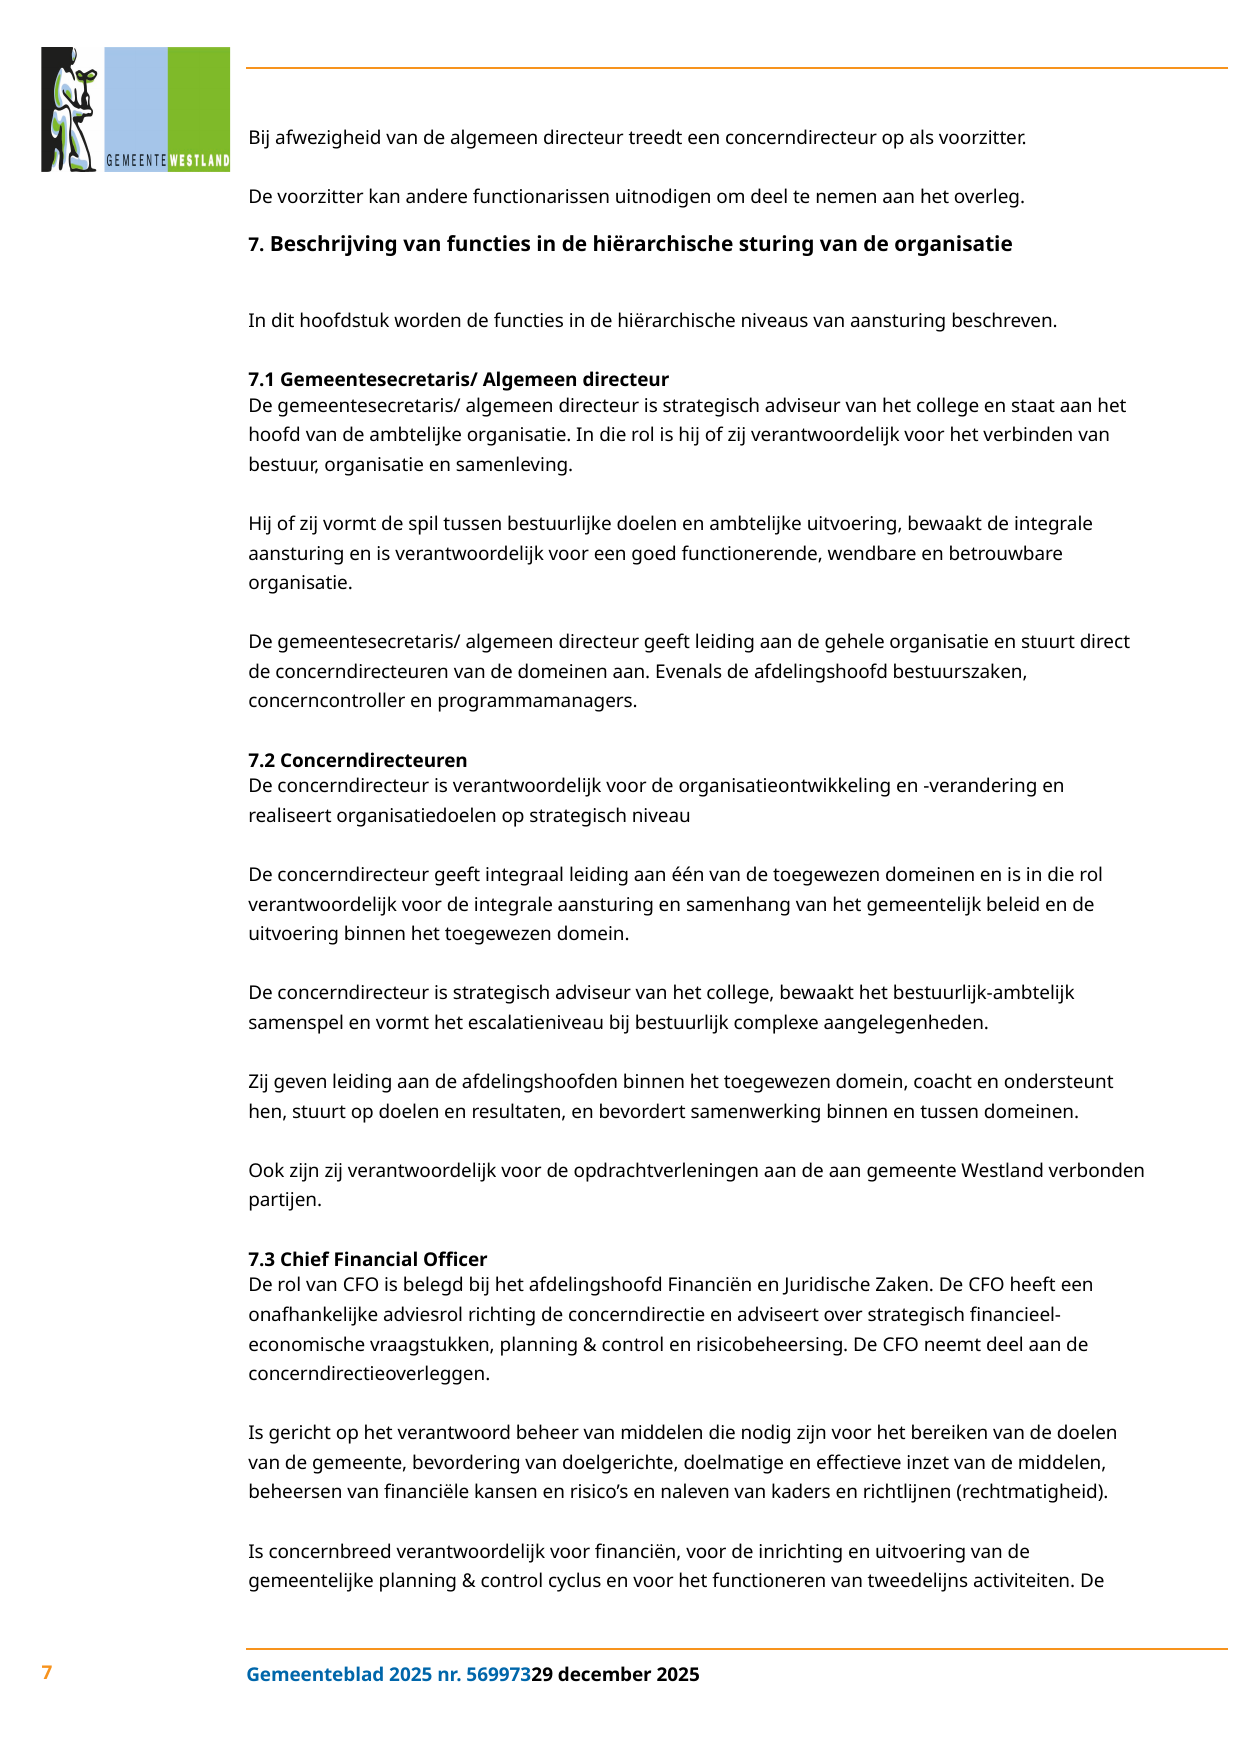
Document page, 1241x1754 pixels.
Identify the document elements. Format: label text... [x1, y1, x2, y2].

text Is gericht op het verantwoord beheer van middelen die nodig zijn voor het bereiken van de doelen van de gemeente, bevordering van doelgerichte, doelmatige en effectieve inzet van de middelen, beheersen van financiële kansen en risico’s en naleven van kaders en richtlijnen (rechtmatigheid). [248, 1419, 1152, 1504]
text Ook zijn zij verantwoordelijk voor de opdrachtverleningen aan de aan gemeente Westland verbonden partijen. [248, 1157, 1152, 1212]
text Zij geven leiding aan de afdelingshoofden binnen het toegewezen domein, coacht en ondersteunt hen, stuurt op doelen en resultaten, en bevordert samenwerking binnen en tussen domeinen. [248, 1068, 1152, 1124]
text 7. Beschrijving van functies in de hiërarchische sturing van de organisatie [248, 229, 1152, 258]
text De gemeentesecretaris/ algemeen directeur geeft leiding aan de gehele organisatie en stuurt direct de concerndirecteuren van de domeinen aan. Evenals de afdelingshoofd bestuurszaken, concerncontroller en programmamanagers. [248, 628, 1152, 713]
text 7.1 Gemeentesecretaris/ Algemeen directeur [248, 366, 1152, 392]
text De voorzitter kan andere functionarissen uitnodigen om deel te nemen aan het overleg. [248, 183, 1152, 209]
text In dit hoofdstuk worden de functies in de hiërarchische niveaus van aansturing beschreven. [248, 307, 1152, 333]
text De concerndirecteur is verantwoordelijk voor de organisatieontwikkeling en -verandering en realiseert organisatiedoelen op strategisch niveau [248, 772, 1152, 828]
text De concerndirecteur geeft integraal leiding aan één van de toegewezen domeinen en is in die rol verantwoordelijk voor de integrale aansturing en samenhang van het gemeentelijk beleid en de uitvoering binnen het toegewezen domein. [248, 861, 1152, 946]
text 7.3 Chief Financial Officer [248, 1246, 1152, 1272]
text Bij afwezigheid van de algemeen directeur treedt een concerndirecteur op als voorzitter. [248, 124, 1152, 150]
picture [41, 47, 231, 172]
text De rol van CFO is belegd bij het afdelingshoofd Financiën en Juridische Zaken. De CFO heeft een onafhankelijke adviesrol richting de concerndirectie en adviseert over strategisch financieel-economische vraagstukken, planning & control en risicobeheersing. De CFO neemt deel aan de concerndirectieoverleggen. [248, 1272, 1152, 1386]
text Is concernbreed verantwoordelijk voor financiën, voor de inrichting en uitvoering van de gemeentelijke planning & control cyclus en voor het functioneren van tweedelijns activiteiten. De [248, 1538, 1152, 1593]
text 7.2 Concerndirecteuren [248, 747, 1152, 772]
text De gemeentesecretaris/ algemeen directeur is strategisch adviseur van het college en staat aan het hoofd van de ambtelijke organisatie. In die rol is hij of zij verantwoordelijk voor het verbinden van bestuur, organisatie en samenleving. [248, 392, 1152, 477]
text Hij of zij vormt de spil tussen bestuurlijke doelen en ambtelijke uitvoering, bewaakt de integrale aansturing en is verantwoordelijk voor een goed functionerende, wendbare en betrouwbare organisatie. [248, 510, 1152, 595]
text De concerndirecteur is strategisch adviseur van het college, bewaakt het bestuurlijk-ambtelijk samenspel en vormt het escalatieniveau bij bestuurlijk complexe aangelegenheden. [248, 979, 1152, 1035]
